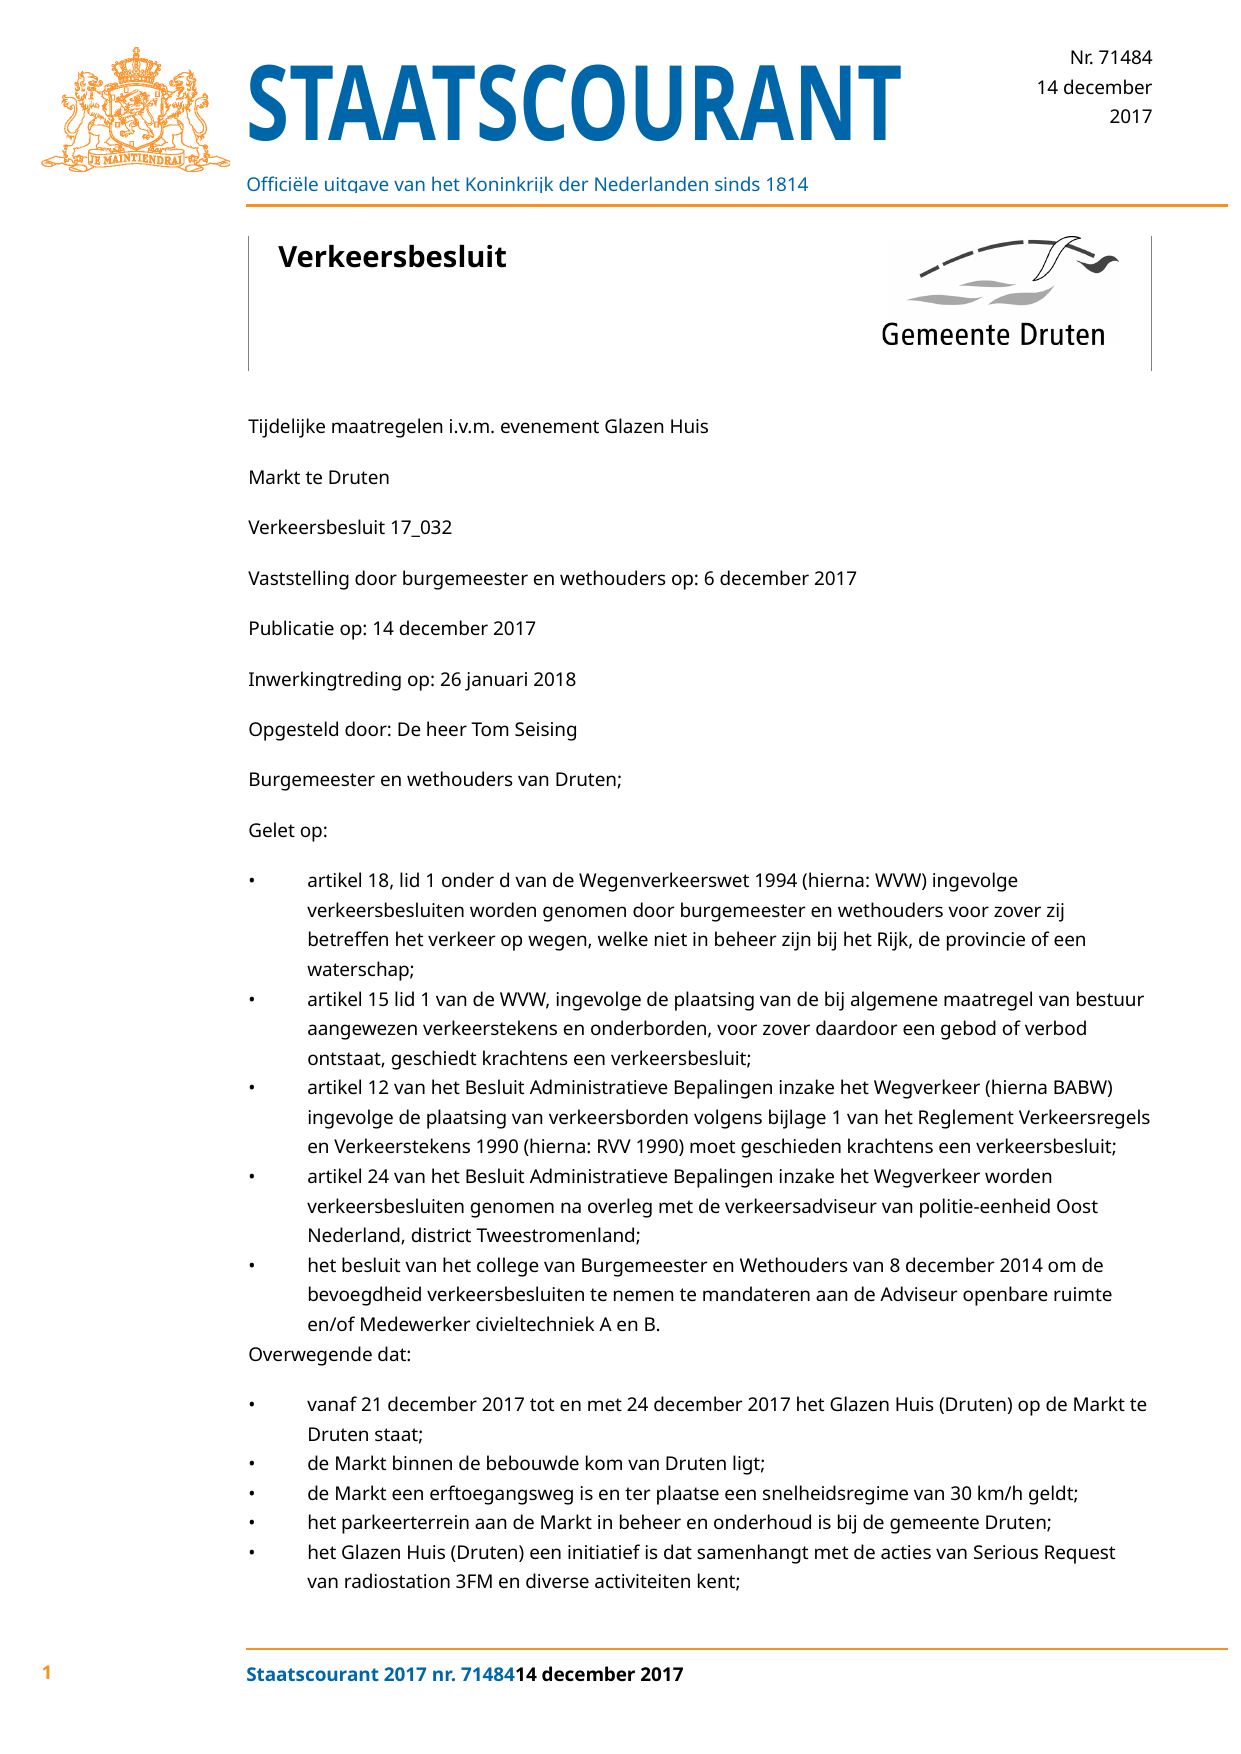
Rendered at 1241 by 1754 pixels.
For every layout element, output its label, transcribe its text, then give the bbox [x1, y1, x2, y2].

text Markt te Druten [248, 464, 1152, 490]
list artikel 18, lid 1 onder d van de Wegenverkeerswet 1994 (hierna: WVW) ingevolge verkeersbesluiten worden genomen door burgemeester en wethouders voor zover zij betreffen het verkeer op wegen, welke niet in beheer zijn bij het Rijk, de provincie of een waterschap; [248, 867, 1152, 982]
picture [41, 47, 231, 172]
list de Markt een erftoegangsweg is en ter plaatse een snelheidsregime van 30 km/h geldt; [248, 1480, 1152, 1506]
text Inwerkingtreding op: 26 januari 2018 [248, 666, 1152, 692]
picture [882, 236, 1119, 345]
list vanaf 21 december 2017 tot en met 24 december 2017 het Glazen Huis (Druten) op de Markt te Druten staat; [248, 1391, 1152, 1447]
text Verkeersbesluit 17_032 [248, 514, 1152, 540]
text Burgemeester en wethouders van Druten; [248, 767, 1152, 792]
list het parkeerterrein aan de Markt in beheer en onderhoud is bij de gemeente Druten; [248, 1509, 1152, 1535]
list artikel 12 van het Besluit Administratieve Bepalingen inzake het Wegverkeer (hierna BABW) ingevolge de plaatsing van verkeersborden volgens bijlage 1 van het Reglement Verkeersregels en Verkeerstekens 1990 (hierna: RVV 1990) moet geschieden krachtens een verkeersbesluit; [248, 1074, 1152, 1159]
list artikel 15 lid 1 van de WVW, ingevolge de plaatsing van de bij algemene maatregel van bestuur aangewezen verkeerstekens en onderborden, voor zover daardoor een gebod of verbod ontstaat, geschiedt krachtens een verkeersbesluit; [248, 986, 1152, 1071]
text Vaststelling door burgemeester en wethouders op: 6 december 2017 [248, 565, 1152, 591]
list artikel 24 van het Besluit Administratieve Bepalingen inzake het Wegverkeer worden verkeersbesluiten genomen na overleg met de verkeersadviseur van politie-eenheid Oost Nederland, district Tweestromenland; [248, 1163, 1152, 1248]
text Overwegende dat: [248, 1341, 1152, 1367]
table_header [850, 236, 1151, 371]
list de Markt binnen de bebouwde kom van Druten ligt; [248, 1450, 1152, 1476]
text Publicatie op: 14 december 2017 [248, 615, 1152, 641]
text Gelet op: [248, 817, 1152, 843]
list het besluit van het college van Burgemeester en Wethouders van 8 december 2014 om de bevoegdheid verkeersbesluiten te nemen te mandateren aan de Adviseur openbare ruimte en/of Medewerker civieltechniek A en B. [248, 1252, 1152, 1337]
text Tijdelijke maatregelen i.v.m. evenement Glazen Huis [248, 414, 1152, 439]
list het Glazen Huis (Druten) een initiatief is dat samenhangt met de acties van Serious Request van radiostation 3FM en diverse activiteiten kent; [248, 1539, 1152, 1594]
table_header Verkeersbesluit [249, 236, 850, 371]
text Opgesteld door: De heer Tom Seising [248, 716, 1152, 742]
